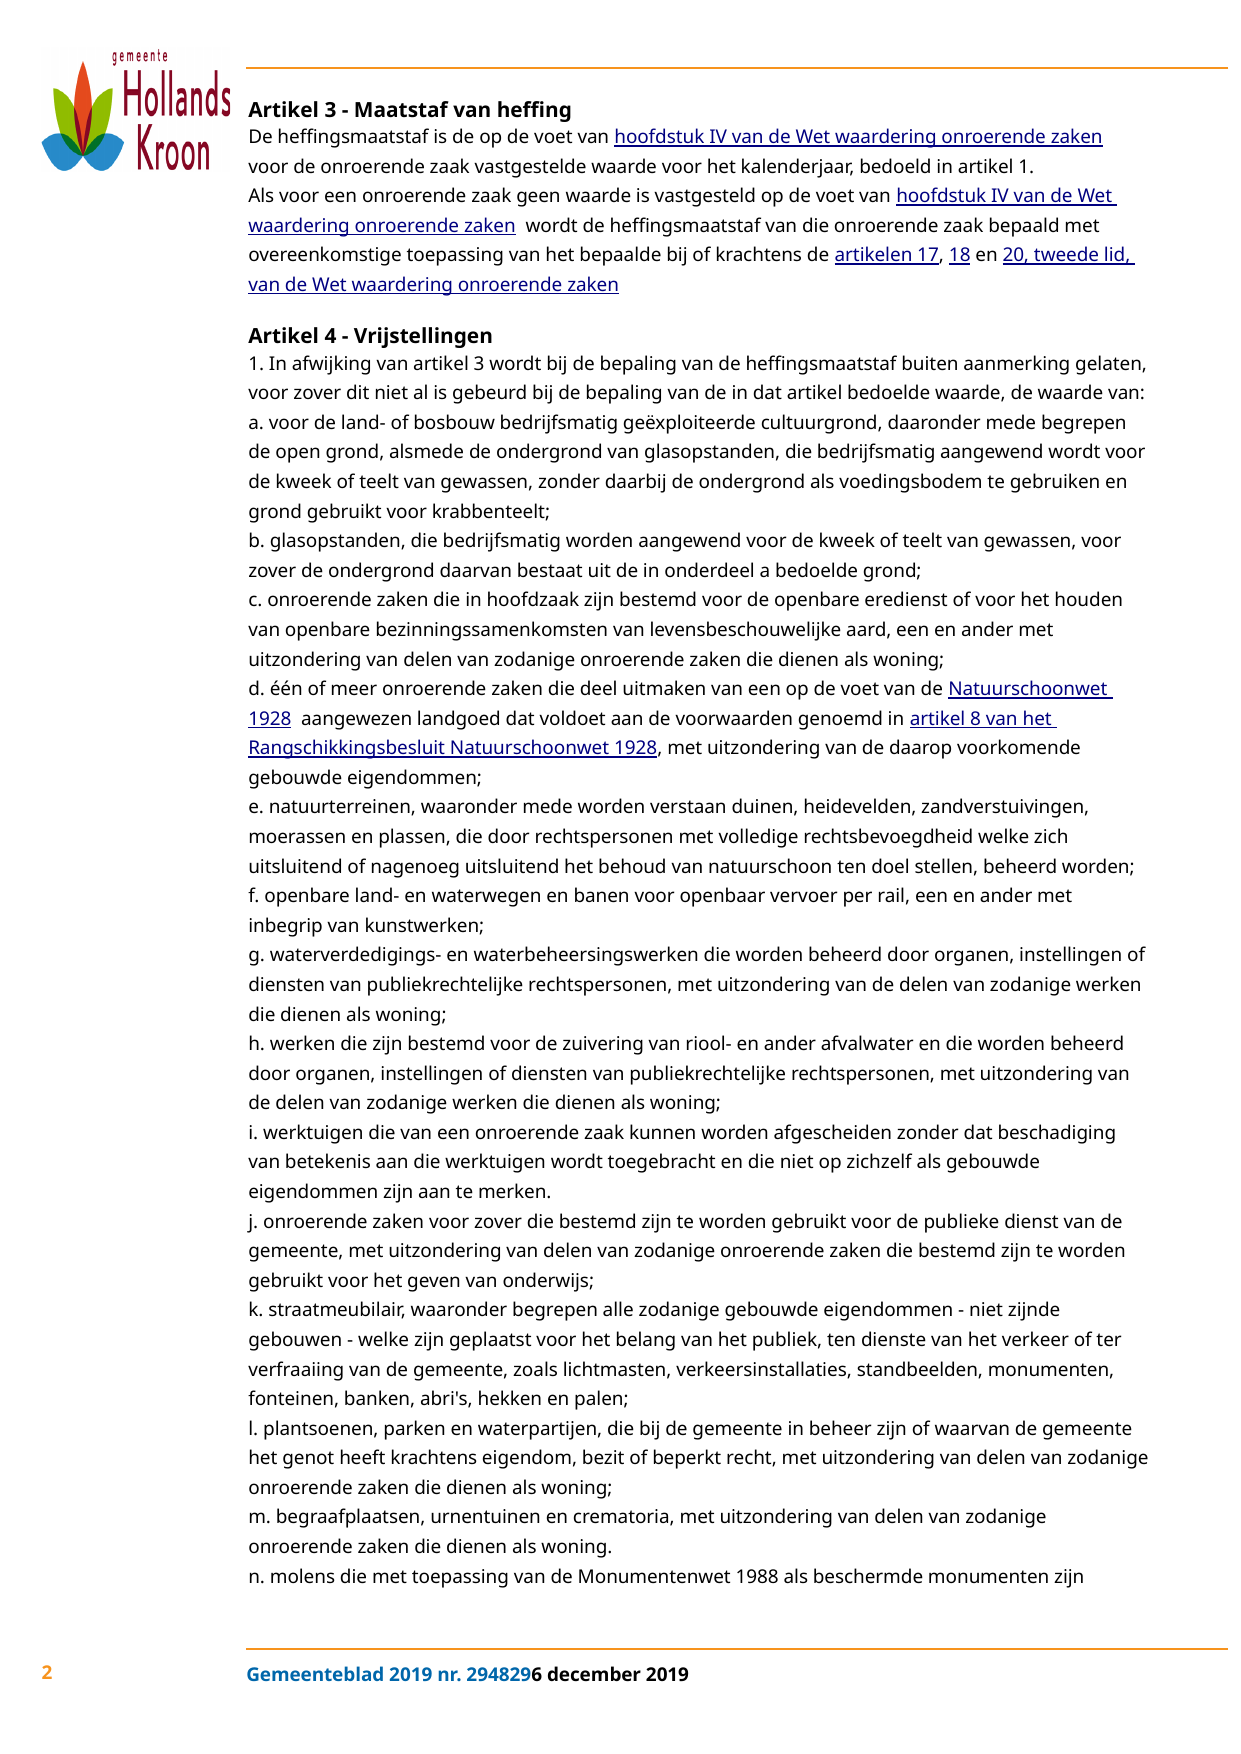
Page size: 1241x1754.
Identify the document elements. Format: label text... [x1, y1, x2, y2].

text Artikel 4 - Vrijstellingen [248, 322, 1152, 350]
text a. voor de land- of bosbouw bedrijfsmatig geëxploiteerde cultuurgrond, daaronder mede begrepen de open grond, alsmede de ondergrond van glasopstanden, die bedrijfsmatig aangewend wordt voor de kweek of teelt van gewassen, zonder daarbij de ondergrond als voedingsbodem te gebruiken en grond gebruikt voor krabbenteelt; [248, 409, 1152, 524]
text Artikel 3 - Maatstaf van heffing [248, 95, 1152, 123]
text d. één of meer onroerende zaken die deel uitmaken van een op de voet van de Natuurschoonwet 1928 aangewezen landgoed dat voldoet aan de voorwaarden genoemd in artikel 8 van het Rangschikkingsbesluit Natuurschoonwet 1928, met uitzondering van de daarop voorkomende gebouwde eigendommen; [248, 675, 1152, 790]
text n. molens die met toepassing van de Monumentenwet 1988 als beschermde monumenten zijn [248, 1563, 1152, 1589]
text e. natuurterreinen, waaronder mede worden verstaan duinen, heidevelden, zandverstuivingen, moerassen en plassen, die door rechtspersonen met volledige rechtsbevoegdheid welke zich uitsluitend of nagenoeg uitsluitend het behoud van natuurschoon ten doel stellen, beheerd worden; [248, 794, 1152, 879]
picture [41, 47, 231, 172]
text m. begraafplaatsen, urnentuinen en crematoria, met uitzondering van delen van zodanige onroerende zaken die dienen als woning. [248, 1504, 1152, 1559]
text De heffingsmaatstaf is de op de voet van hoofdstuk IV van de Wet waardering onroerende zaken voor de onroerende zaak vastgestelde waarde voor het kalenderjaar, bedoeld in artikel 1. [248, 123, 1152, 178]
text g. waterverdedigings- en waterbeheersingswerken die worden beheerd door organen, instellingen of diensten van publiekrechtelijke rechtspersonen, met uitzondering van de delen van zodanige werken die dienen als woning; [248, 942, 1152, 1027]
text b. glasopstanden, die bedrijfsmatig worden aangewend voor de kweek of teelt van gewassen, voor zover de ondergrond daarvan bestaat uit de in onderdeel a bedoelde grond; [248, 527, 1152, 583]
text j. onroerende zaken voor zover die bestemd zijn te worden gebruikt voor de publieke dienst van de gemeente, met uitzondering van delen van zodanige onroerende zaken die bestemd zijn te worden gebruikt voor het geven van onderwijs; [248, 1208, 1152, 1293]
text k. straatmeubilair, waaronder begrepen alle zodanige gebouwde eigendommen - niet zijnde gebouwen - welke zijn geplaatst voor het belang van het publiek, ten dienste van het verkeer of ter verfraaiing van de gemeente, zoals lichtmasten, verkeersinstallaties, standbeelden, monumenten, fonteinen, banken, abri's, hekken en palen; [248, 1297, 1152, 1411]
text h. werken die zijn bestemd voor de zuivering van riool- en ander afvalwater en die worden beheerd door organen, instellingen of diensten van publiekrechtelijke rechtspersonen, met uitzondering van de delen van zodanige werken die dienen als woning; [248, 1030, 1152, 1115]
text 1. In afwijking van artikel 3 wordt bij de bepaling van de heffingsmaatstaf buiten aanmerking gelaten, voor zover dit niet al is gebeurd bij de bepaling van de in dat artikel bedoelde waarde, de waarde van: [248, 350, 1152, 405]
text Als voor een onroerende zaak geen waarde is vastgesteld op de voet van hoofdstuk IV van de Wet waardering onroerende zaken wordt de heffingsmaatstaf van die onroerende zaak bepaald met overeenkomstige toepassing van het bepaalde bij of krachtens de artikelen 17, 18 en 20, tweede lid, van de Wet waardering onroerende zaken [248, 182, 1152, 297]
text f. openbare land- en waterwegen en banen voor openbaar vervoer per rail, een en ander met inbegrip van kunstwerken; [248, 882, 1152, 938]
text l. plantsoenen, parken en waterpartijen, die bij de gemeente in beheer zijn of waarvan de gemeente het genot heeft krachtens eigendom, bezit of beperkt recht, met uitzondering van delen van zodanige onroerende zaken die dienen als woning; [248, 1415, 1152, 1500]
text c. onroerende zaken die in hoofdzaak zijn bestemd voor de openbare eredienst of voor het houden van openbare bezinningssamenkomsten van levensbeschouwelijke aard, een en ander met uitzondering van delen van zodanige onroerende zaken die dienen als woning; [248, 587, 1152, 672]
text i. werktuigen die van een onroerende zaak kunnen worden afgescheiden zonder dat beschadiging van betekenis aan die werktuigen wordt toegebracht en die niet op zichzelf als gebouwde eigendommen zijn aan te merken. [248, 1119, 1152, 1204]
